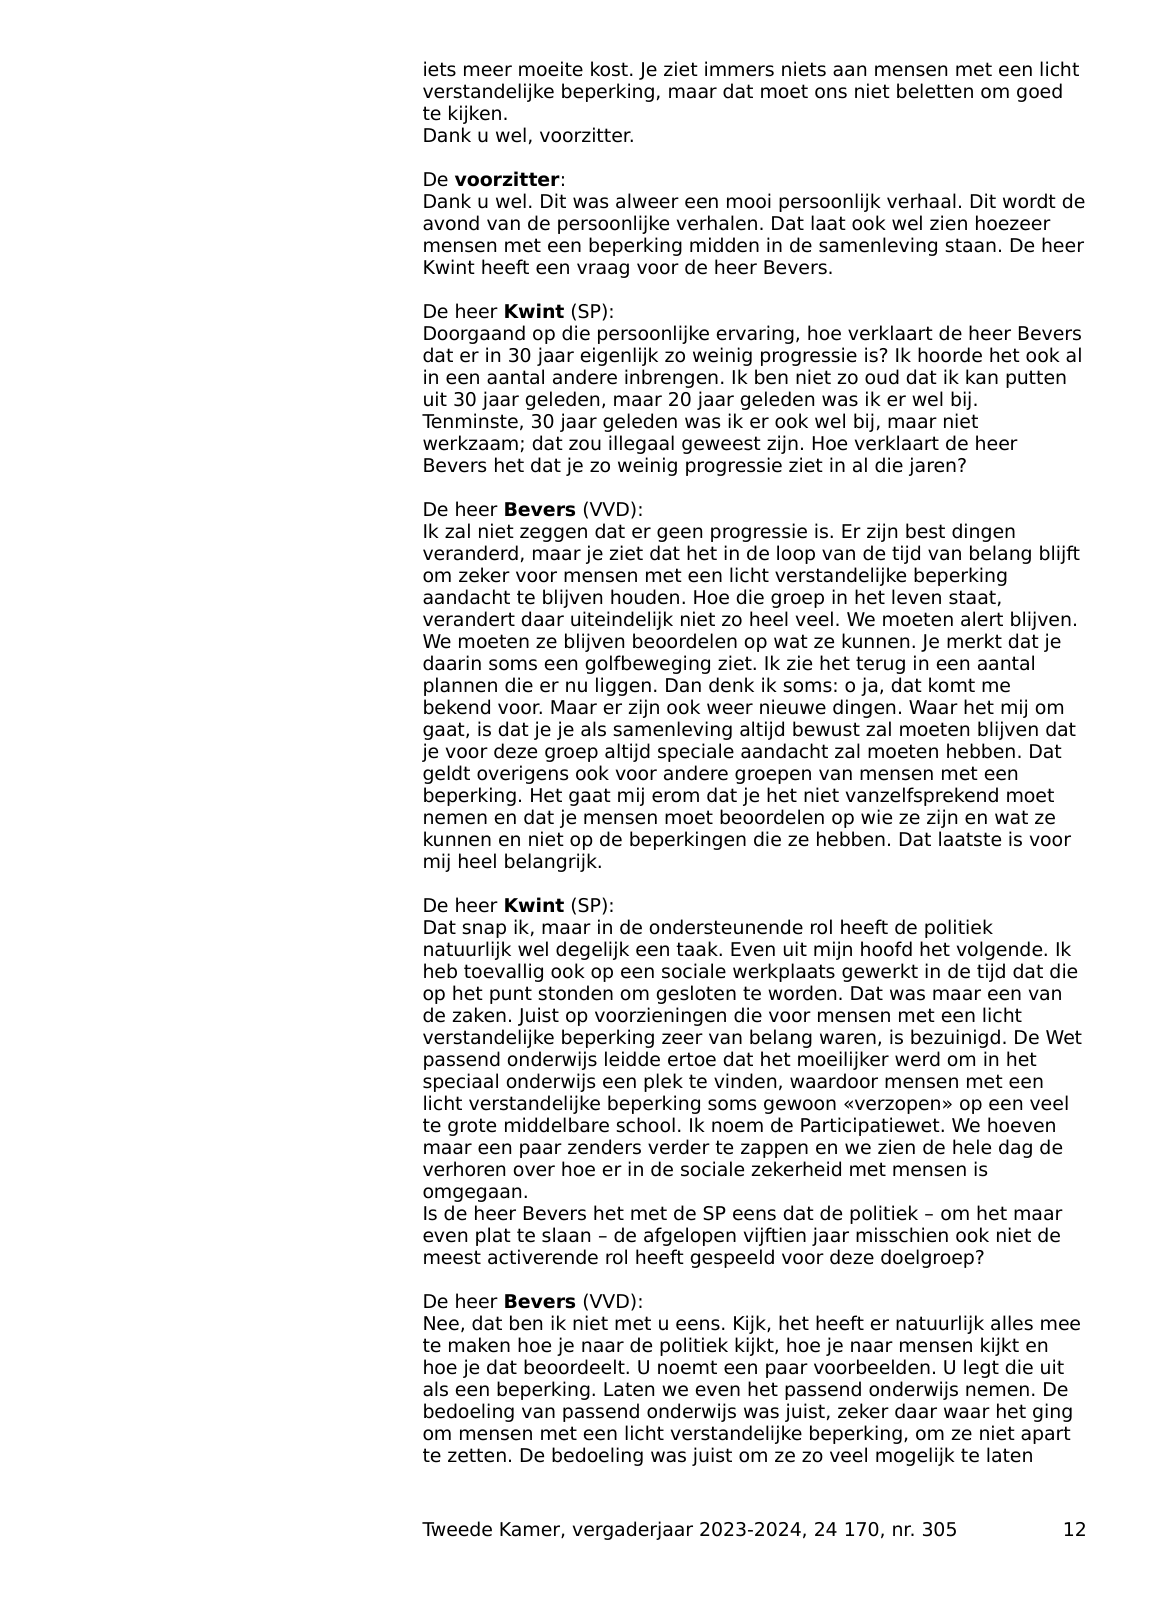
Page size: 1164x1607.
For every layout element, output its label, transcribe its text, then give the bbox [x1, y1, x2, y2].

text De heer Bevers (VVD): [422, 1291, 1087, 1313]
text iets meer moeite kost. Je ziet immers niets aan mensen met een licht verstandelijke beperking, maar dat moet ons niet beletten om goed te kijken. [422, 59, 1087, 125]
text Ik zal niet zeggen dat er geen progressie is. Er zijn best dingen veranderd, maar je ziet dat het in de loop van de tijd van belang blijft om zeker voor mensen met een licht verstandelijke beperking aandacht te blijven houden. Hoe die groep in het leven staat, verandert daar uiteindelijk niet zo heel veel. We moeten alert blijven. We moeten ze blijven beoordelen op wat ze kunnen. Je merkt dat je daarin soms een golfbeweging ziet. Ik zie het terug in een aantal plannen die er nu liggen. Dan denk ik soms: o ja, dat komt me bekend voor. Maar er zijn ook weer nieuwe dingen. Waar het mij om gaat, is dat je je als samenleving altijd bewust zal moeten blijven dat je voor deze groep altijd speciale aandacht zal moeten hebben. Dat geldt overigens ook voor andere groepen van mensen met een beperking. Het gaat mij erom dat je het niet vanzelfsprekend moet nemen en dat je mensen moet beoordelen op wie ze zijn en wat ze kunnen en niet op de beperkingen die ze hebben. Dat laatste is voor mij heel belangrijk. [422, 521, 1087, 873]
text De heer Kwint (SP): [422, 895, 1087, 917]
text De voorzitter: [422, 169, 1087, 191]
text Dank u wel, voorzitter. [422, 125, 1087, 147]
text Nee, dat ben ik niet met u eens. Kijk, het heeft er natuurlijk alles mee te maken hoe je naar de politiek kijkt, hoe je naar mensen kijkt en hoe je dat beoordeelt. U noemt een paar voorbeelden. U legt die uit als een beperking. Laten we even het passend onderwijs nemen. De bedoeling van passend onderwijs was juist, zeker daar waar het ging om mensen met een licht verstandelijke beperking, om ze niet apart te zetten. De bedoeling was juist om ze zo veel mogelijk te laten [422, 1313, 1087, 1467]
text Dat snap ik, maar in de ondersteunende rol heeft de politiek natuurlijk wel degelijk een taak. Even uit mijn hoofd het volgende. Ik heb toevallig ook op een sociale werkplaats gewerkt in de tijd dat die op het punt stonden om gesloten te worden. Dat was maar een van de zaken. Juist op voorzieningen die voor mensen met een licht verstandelijke beperking zeer van belang waren, is bezuinigd. De Wet passend onderwijs leidde ertoe dat het moeilijker werd om in het speciaal onderwijs een plek te vinden, waardoor mensen met een licht verstandelijke beperking soms gewoon «verzopen» op een veel te grote middelbare school. Ik noem de Participatiewet. We hoeven maar een paar zenders verder te zappen en we zien de hele dag de verhoren over hoe er in de sociale zekerheid met mensen is omgegaan. [422, 917, 1087, 1203]
text De heer Bevers (VVD): [422, 499, 1087, 521]
text Doorgaand op die persoonlijke ervaring, hoe verklaart de heer Bevers dat er in 30 jaar eigenlijk zo weinig progressie is? Ik hoorde het ook al in een aantal andere inbrengen. Ik ben niet zo oud dat ik kan putten uit 30 jaar geleden, maar 20 jaar geleden was ik er wel bij. Tenminste, 30 jaar geleden was ik er ook wel bij, maar niet werkzaam; dat zou illegaal geweest zijn. Hoe verklaart de heer Bevers het dat je zo weinig progressie ziet in al die jaren? [422, 323, 1087, 477]
text Dank u wel. Dit was alweer een mooi persoonlijk verhaal. Dit wordt de avond van de persoonlijke verhalen. Dat laat ook wel zien hoezeer mensen met een beperking midden in de samenleving staan. De heer Kwint heeft een vraag voor de heer Bevers. [422, 191, 1087, 279]
text Is de heer Bevers het met de SP eens dat de politiek – om het maar even plat te slaan – de afgelopen vijftien jaar misschien ook niet de meest activerende rol heeft gespeeld voor deze doelgroep? [422, 1203, 1087, 1269]
text De heer Kwint (SP): [422, 301, 1087, 323]
